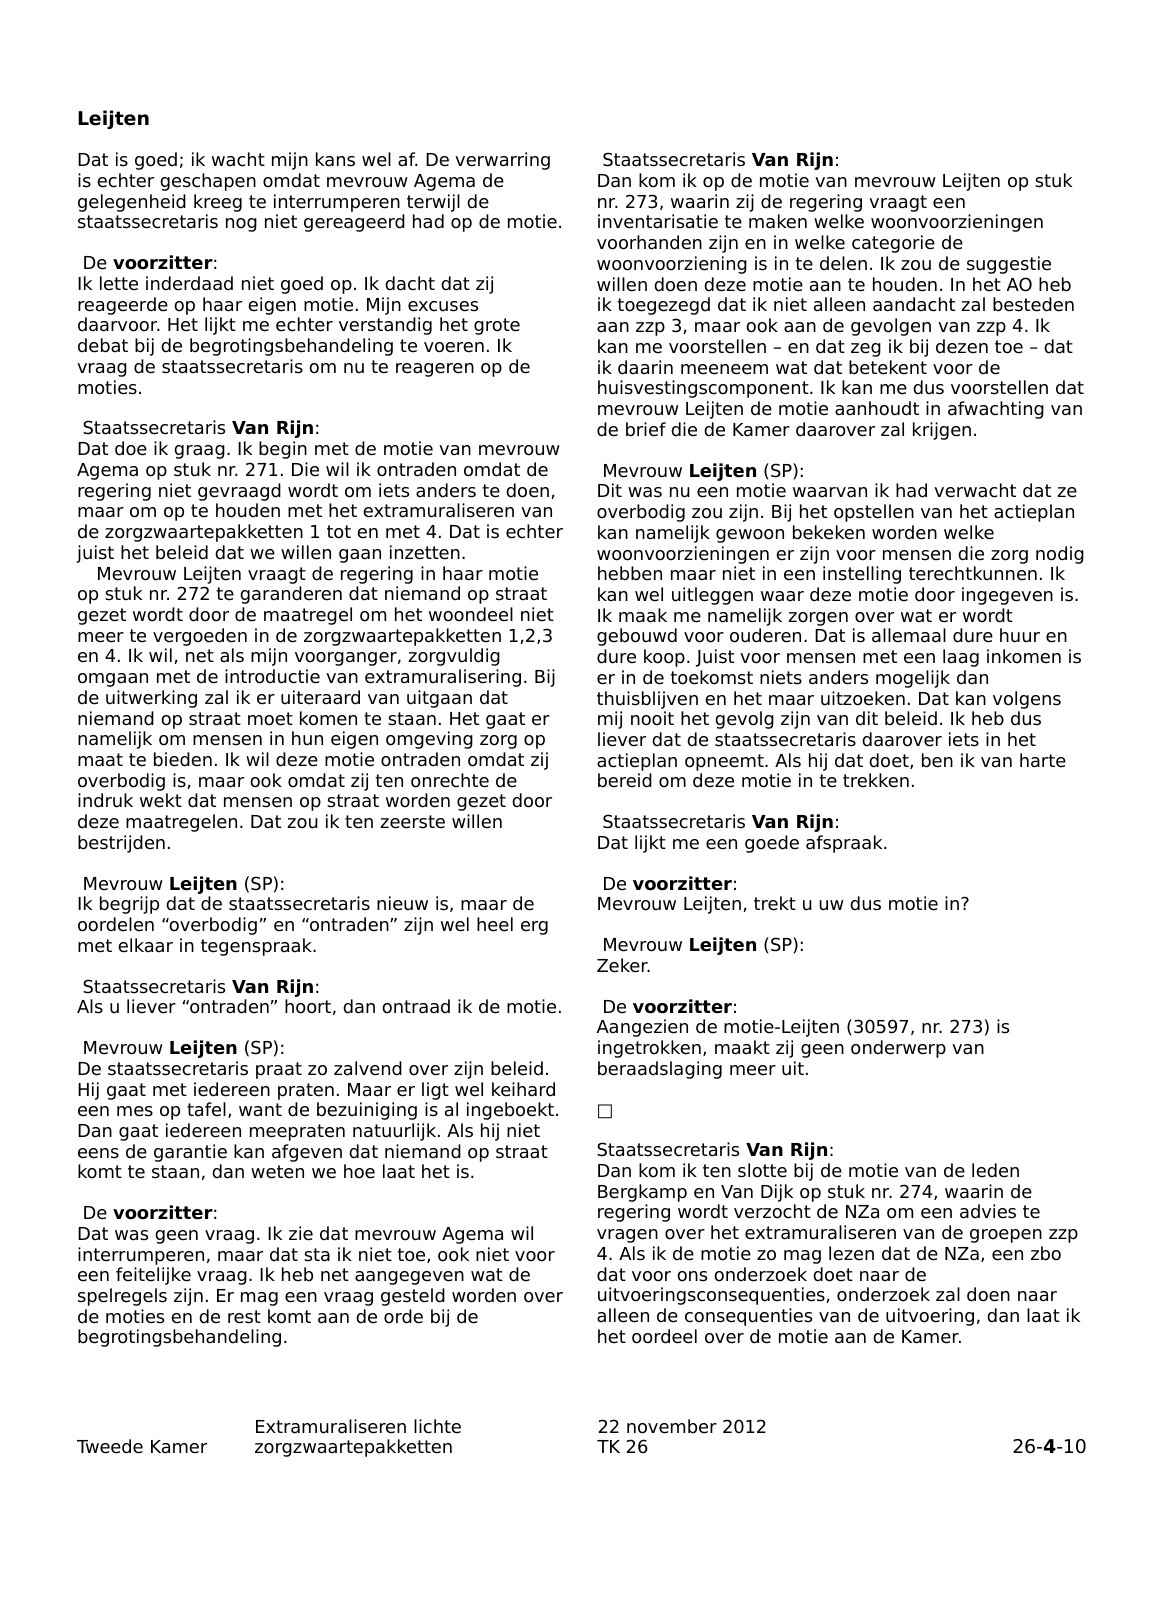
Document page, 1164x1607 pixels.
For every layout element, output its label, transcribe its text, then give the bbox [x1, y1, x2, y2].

text Mevrouw Leijten (SP): [596, 460, 1087, 481]
text Mevrouw Leijten (SP): [77, 873, 567, 894]
text Dat was geen vraag. Ik zie dat mevrouw Agema wil interrumperen, maar dat sta ik niet toe, ook niet voor een feitelijke vraag. Ik heb net aangegeven wat de spelregels zijn. Er mag een vraag gesteld worden over de moties en de rest komt aan de orde bij de begrotingsbehandeling. [77, 1224, 567, 1348]
text De voorzitter: [77, 1203, 567, 1224]
text Als u liever “ontraden” hoort, dan ontraad ik de motie. [77, 997, 567, 1018]
text Mevrouw Leijten vraagt de regering in haar motie op stuk nr. 272 te garanderen dat niemand op straat gezet wordt door de maatregel om het woondeel niet meer te vergoeden in de zorgzwaartepakketten 1,2,3 en 4. Ik wil, net als mijn voorganger, zorgvuldig omgaan met de introductie van extramuralisering. Bij de uitwerking zal ik er uiteraard van uitgaan dat niemand op straat moet komen te staan. Het gaat er namelijk om mensen in hun eigen omgeving zorg op maat te bieden. Ik wil deze motie ontraden omdat zij overbodig is, maar ook omdat zij ten onrechte de indruk wekt dat mensen op straat worden gezet door deze maatregelen. Dat zou ik ten zeerste willen bestrijden. [77, 563, 567, 853]
text Dat lijkt me een goede afspraak. [596, 833, 1087, 853]
text Dan kom ik op de motie van mevrouw Leijten op stuk nr. 273, waarin zij de regering vraagt een inventarisatie te maken welke woonvoorzieningen voorhanden zijn en in welke categorie de woonvoorziening is in te delen. Ik zou de suggestie willen doen deze motie aan te houden. In het AO heb ik toegezegd dat ik niet alleen aandacht zal besteden aan zzp 3, maar ook aan de gevolgen van zzp 4. Ik kan me voorstellen – en dat zeg ik bij dezen toe – dat ik daarin meeneem wat dat betekent voor de huisvestingscomponent. Ik kan me dus voorstellen dat mevrouw Leijten de motie aanhoudt in afwachting van de brief die de Kamer daarover zal krijgen. [596, 171, 1087, 440]
text De voorzitter: [77, 253, 567, 274]
text Staatssecretaris Van Rijn: [596, 1140, 1087, 1161]
text Staatssecretaris Van Rijn: [596, 150, 1087, 171]
text Staatssecretaris Van Rijn: [77, 418, 567, 439]
text Dit was nu een motie waarvan ik had verwacht dat ze overbodig zou zijn. Bij het opstellen van het actieplan kan namelijk gewoon bekeken worden welke woonvoorzieningen er zijn voor mensen die zorg nodig hebben maar niet in een instelling terechtkunnen. Ik kan wel uitleggen waar deze motie door ingegeven is. Ik maak me namelijk zorgen over wat er wordt gebouwd voor ouderen. Dat is allemaal dure huur en dure koop. Juist voor mensen met een laag inkomen is er in de toekomst niets anders mogelijk dan thuisblijven en het maar uitzoeken. Dat kan volgens mij nooit het gevolg zijn van dit beleid. Ik heb dus liever dat de staatssecretaris daarover iets in het actieplan opneemt. Als hij dat doet, ben ik van harte bereid om deze motie in te trekken. [596, 481, 1087, 792]
text De voorzitter: [596, 873, 1087, 894]
text Staatssecretaris Van Rijn: [596, 812, 1087, 833]
text Aangezien de motie-Leijten (30597, nr. 273) is ingetrokken, maakt zij geen onderwerp van beraadslaging meer uit. [596, 1017, 1087, 1079]
text Staatssecretaris Van Rijn: [77, 976, 567, 997]
text Mevrouw Leijten, trekt u uw dus motie in? [596, 894, 1087, 915]
text Ik lette inderdaad niet goed op. Ik dacht dat zij reageerde op haar eigen motie. Mijn excuses daarvoor. Het lijkt me echter verstandig het grote debat bij de begrotingsbehandeling te voeren. Ik vraag de staatssecretaris om nu te reageren op de moties. [77, 274, 567, 398]
text De voorzitter: [596, 996, 1087, 1017]
text Dat is goed; ik wacht mijn kans wel af. De verwarring is echter geschapen omdat mevrouw Agema de gelegenheid kreeg te interrumperen terwijl de staatssecretaris nog niet gereageerd had op de motie. [77, 150, 567, 233]
text Dat doe ik graag. Ik begin met de motie van mevrouw Agema op stuk nr. 271. Die wil ik ontraden omdat de regering niet gevraagd wordt om iets anders te doen, maar om op te houden met het extramuraliseren van de zorgzwaartepakketten 1 tot en met 4. Dat is echter juist het beleid dat we willen gaan inzetten. [77, 439, 567, 563]
text Ik begrijp dat de staatssecretaris nieuw is, maar de oordelen “overbodig” en “ontraden” zijn wel heel erg met elkaar in tegenspraak. [77, 894, 567, 956]
text De staatssecretaris praat zo zalvend over zijn beleid. Hij gaat met iedereen praten. Maar er ligt wel keihard een mes op tafel, want de bezuiniging is al ingeboekt. Dan gaat iedereen meepraten natuurlijk. Als hij niet eens de garantie kan afgeven dat niemand op straat komt te staan, dan weten we hoe laat het is. [77, 1059, 567, 1183]
text □ [596, 1099, 1087, 1120]
text Dan kom ik ten slotte bij de motie van de leden Bergkamp en Van Dijk op stuk nr. 274, waarin de regering wordt verzocht de NZa om een advies te vragen over het extramuraliseren van de groepen zzp 4. Als ik de motie zo mag lezen dat de NZa, een zbo dat voor ons onderzoek doet naar de uitvoeringsconsequenties, onderzoek zal doen naar alleen de consequenties van de uitvoering, dan laat ik het oordeel over de motie aan de Kamer. [596, 1161, 1087, 1347]
text Mevrouw Leijten (SP): [77, 1038, 567, 1059]
text Mevrouw Leijten (SP): [596, 935, 1087, 956]
text Zeker. [596, 956, 1087, 976]
